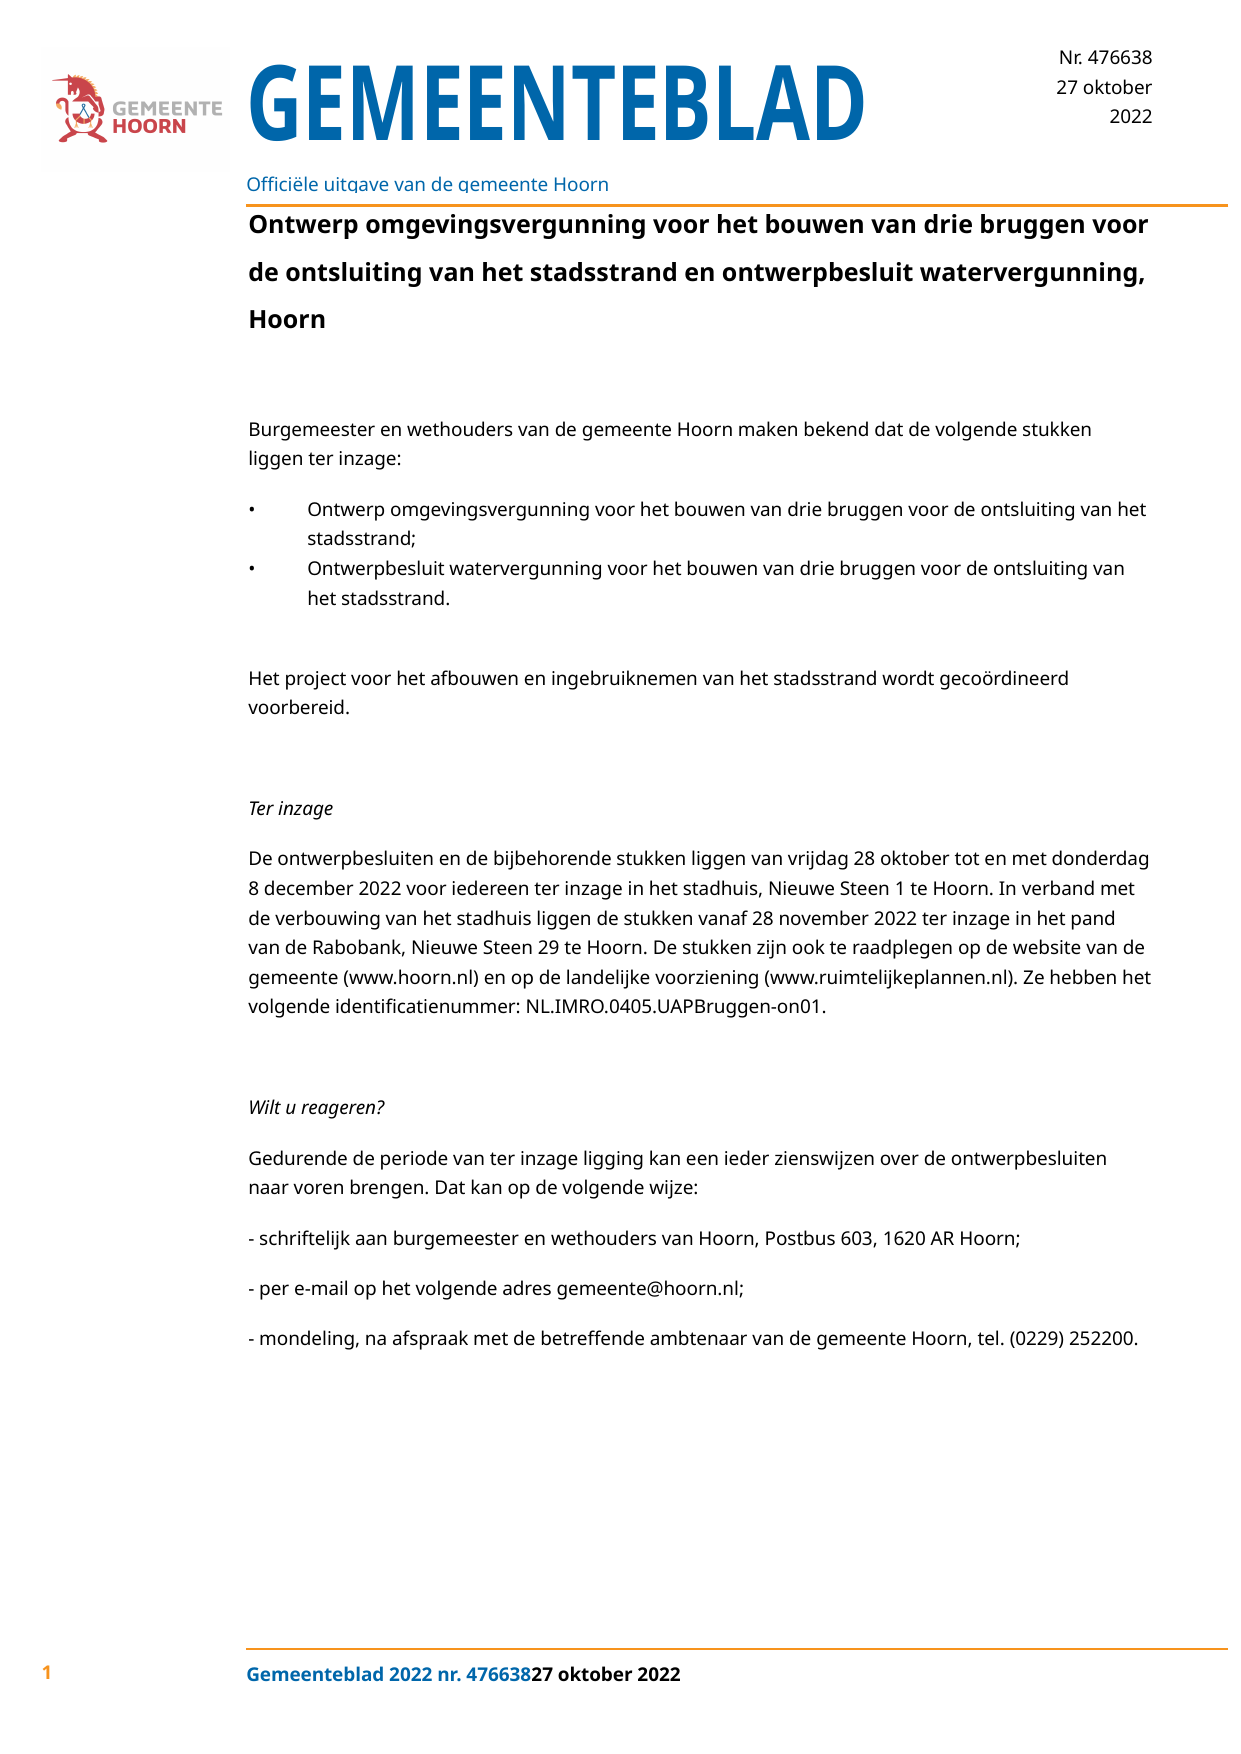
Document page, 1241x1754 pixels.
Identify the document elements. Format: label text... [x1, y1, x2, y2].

text De ontwerpbesluiten en de bijbehorende stukken liggen van vrijdag 28 oktober tot en met donderdag 8 december 2022 voor iedereen ter inzage in het stadhuis, Nieuwe Steen 1 te Hoorn. In verband met de verbouwing van het stadhuis liggen de stukken vanaf 28 november 2022 ter inzage in het pand van de Rabobank, Nieuwe Steen 29 te Hoorn. De stukken zijn ook te raadplegen op de website van de gemeente (www.hoorn.nl) en op de landelijke voorziening (www.ruimtelijkeplannen.nl). Ze hebben het volgende identificatienummer: NL.IMRO.0405.UAPBruggen-on01. [248, 846, 1152, 1019]
text - per e-mail op het volgende adres gemeente@hoorn.nl; [248, 1275, 1152, 1301]
text - mondeling, na afspraak met de betreffende ambtenaar van de gemeente Hoorn, tel. (0229) 252200. [248, 1326, 1152, 1351]
text Ontwerp omgevingsvergunning voor het bouwen van drie bruggen voor de ontsluiting van het stadsstrand en ontwerpbesluit watervergunning, Hoorn [248, 207, 1152, 336]
list Ontwerp omgevingsvergunning voor het bouwen van drie bruggen voor de ontsluiting van het stadsstrand; [248, 496, 1152, 551]
text - schriftelijk aan burgemeester en wethouders van Hoorn, Postbus 603, 1620 AR Hoorn; [248, 1225, 1152, 1250]
picture [41, 47, 231, 172]
text Burgemeester en wethouders van de gemeente Hoorn maken bekend dat de volgende stukken liggen ter inzage: [248, 416, 1152, 471]
text Ter inzage [248, 795, 1152, 821]
list Ontwerpbesluit watervergunning voor het bouwen van drie bruggen voor de ontsluiting van het stadsstrand. [248, 555, 1152, 610]
text Wilt u reageren? [248, 1094, 1152, 1120]
text Het project voor het afbouwen en ingebruiknemen van het stadsstrand wordt gecoördineerd voorbereid. [248, 665, 1152, 720]
text Gedurende de periode van ter inzage ligging kan een ieder zienswijzen over de ontwerpbesluiten naar voren brengen. Dat kan op de volgende wijze: [248, 1145, 1152, 1200]
